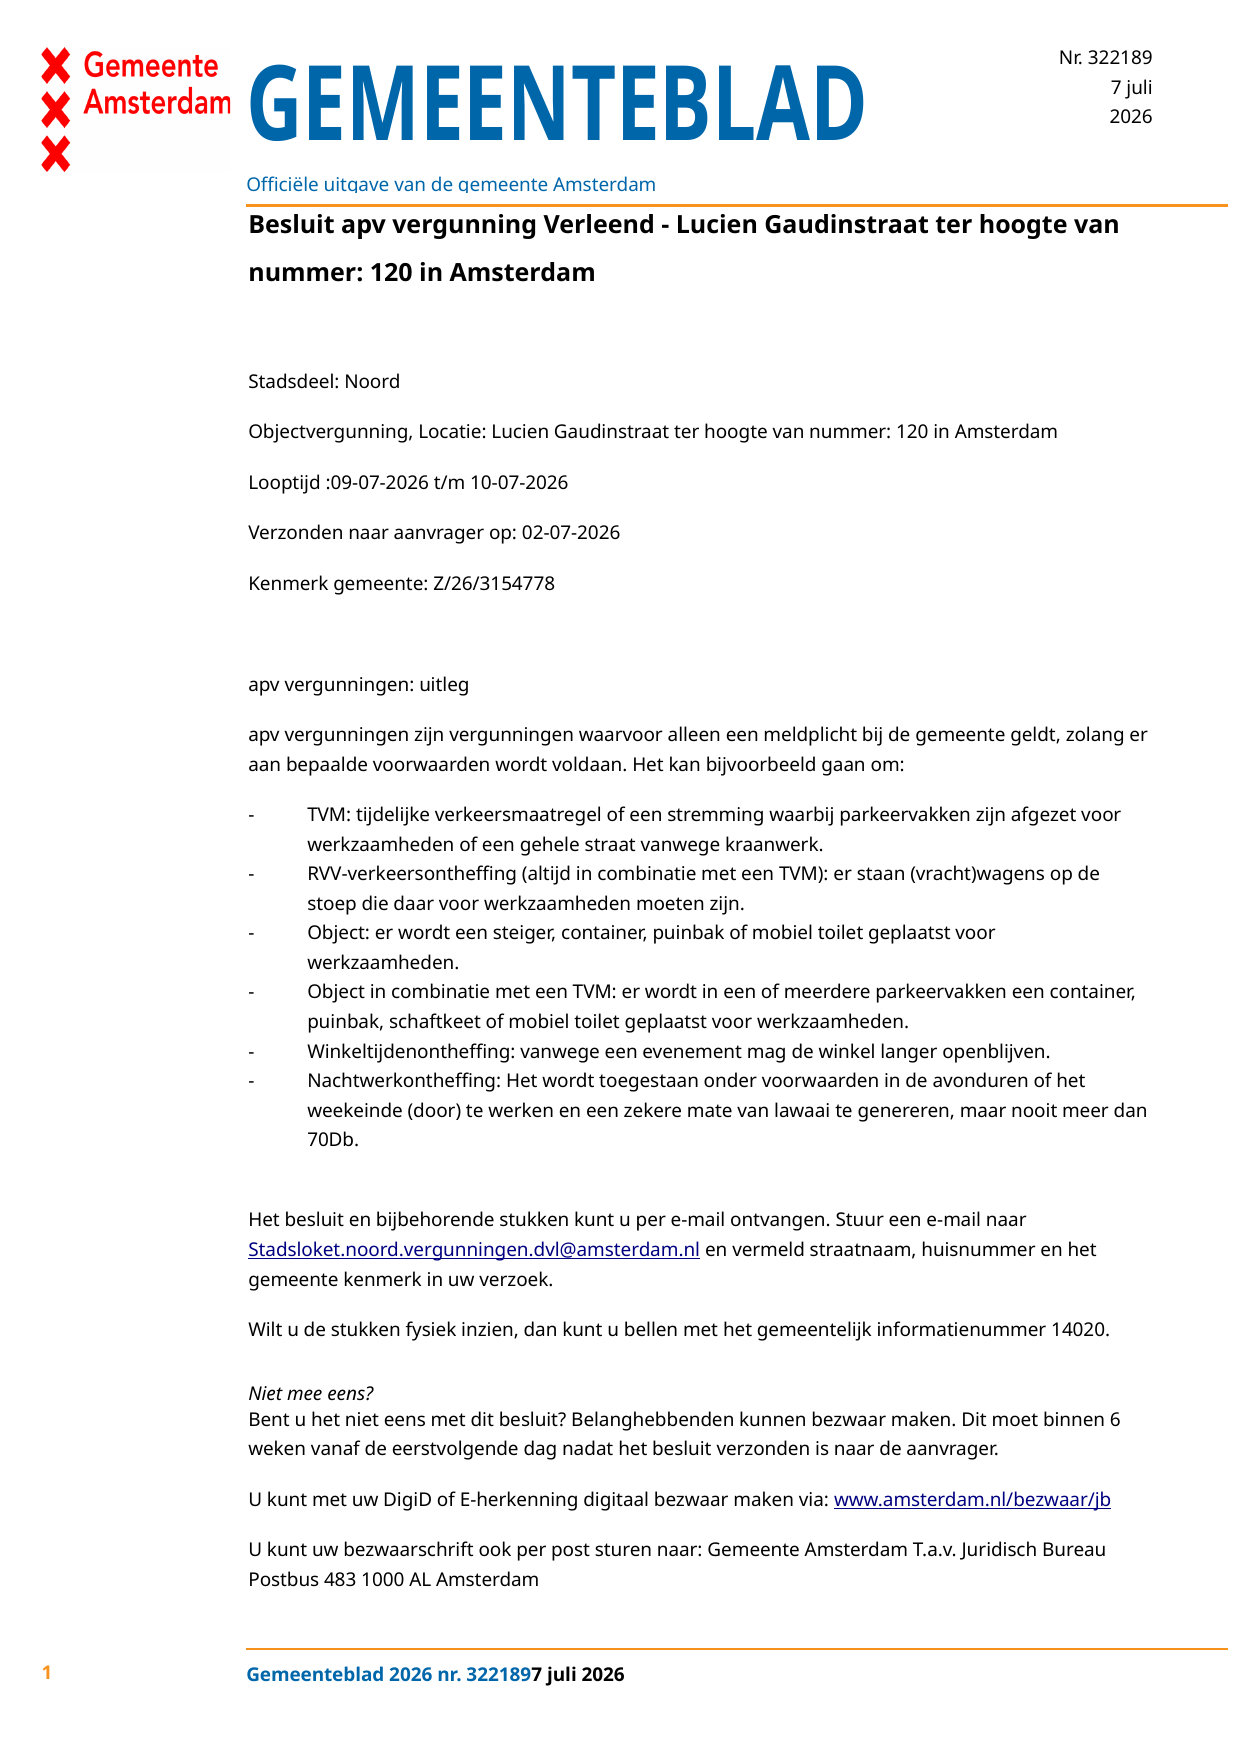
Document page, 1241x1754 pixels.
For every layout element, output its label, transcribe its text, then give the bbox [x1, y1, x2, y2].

list Object in combinatie met een TVM: er wordt in een of meerdere parkeervakken een container, puinbak, schaftkeet of mobiel toilet geplaatst voor werkzaamheden. [248, 979, 1152, 1034]
text Wilt u de stukken fysiek inzien, dan kunt u bellen met het gemeentelijk informatienummer 14020. [248, 1316, 1152, 1342]
text Besluit apv vergunning Verleend - Lucien Gaudinstraat ter hoogte van nummer: 120 in Amsterdam [248, 207, 1152, 288]
text Bent u het niet eens met dit besluit? Belanghebbenden kunnen bezwaar maken. Dit moet binnen 6 weken vanaf de eerstvolgende dag nadat het besluit verzonden is naar de aanvrager. [248, 1406, 1152, 1461]
text Het besluit en bijbehorende stukken kunt u per e-mail ontvangen. Stuur een e-mail naar Stadsloket.noord.vergunningen.dvl@amsterdam.nl en vermeld straatnaam, huisnummer en het gemeente kenmerk in uw verzoek. [248, 1207, 1152, 1292]
text apv vergunningen: uitleg [248, 671, 1152, 697]
text Niet mee eens? [248, 1380, 1152, 1406]
list Winkeltijdenontheffing: vanwege een evenement mag de winkel langer openblijven. [248, 1038, 1152, 1064]
text Stadsdeel: Noord [248, 368, 1152, 394]
text U kunt met uw DigiD of E-herkenning digitaal bezwaar maken via: www.amsterdam.nl/bezwaar/jb [248, 1486, 1152, 1512]
list Object: er wordt een steiger, container, puinbak of mobiel toilet geplaatst voor werkzaamheden. [248, 919, 1152, 975]
list Nachtwerkontheffing: Het wordt toegestaan onder voorwaarden in de avonduren of het weekeinde (door) te werken en een zekere mate van lawaai te genereren, maar nooit meer dan 70Db. [248, 1067, 1152, 1152]
text Objectvergunning, Locatie: Lucien Gaudinstraat ter hoogte van nummer: 120 in Amsterdam [248, 419, 1152, 444]
text apv vergunningen zijn vergunningen waarvoor alleen een meldplicht bij de gemeente geldt, zolang er aan bepaalde voorwaarden wordt voldaan. Het kan bijvoorbeeld gaan om: [248, 721, 1152, 777]
list TVM: tijdelijke verkeersmaatregel of een stremming waarbij parkeervakken zijn afgezet voor werkzaamheden of een gehele straat vanwege kraanwerk. [248, 801, 1152, 857]
text Verzonden naar aanvrager op: 02-07-2026 [248, 519, 1152, 545]
text U kunt uw bezwaarschrift ook per post sturen naar: Gemeente Amsterdam T.a.v. Juridisch Bureau Postbus 483 1000 AL Amsterdam [248, 1536, 1152, 1592]
picture [41, 47, 231, 172]
text Kenmerk gemeente: Z/26/3154778 [248, 570, 1152, 596]
list RVV-verkeersontheffing (altijd in combinatie met een TVM): er staan (vracht)wagens op de stoep die daar voor werkzaamheden moeten zijn. [248, 860, 1152, 916]
text Looptijd :09-07-2026 t/m 10-07-2026 [248, 469, 1152, 495]
